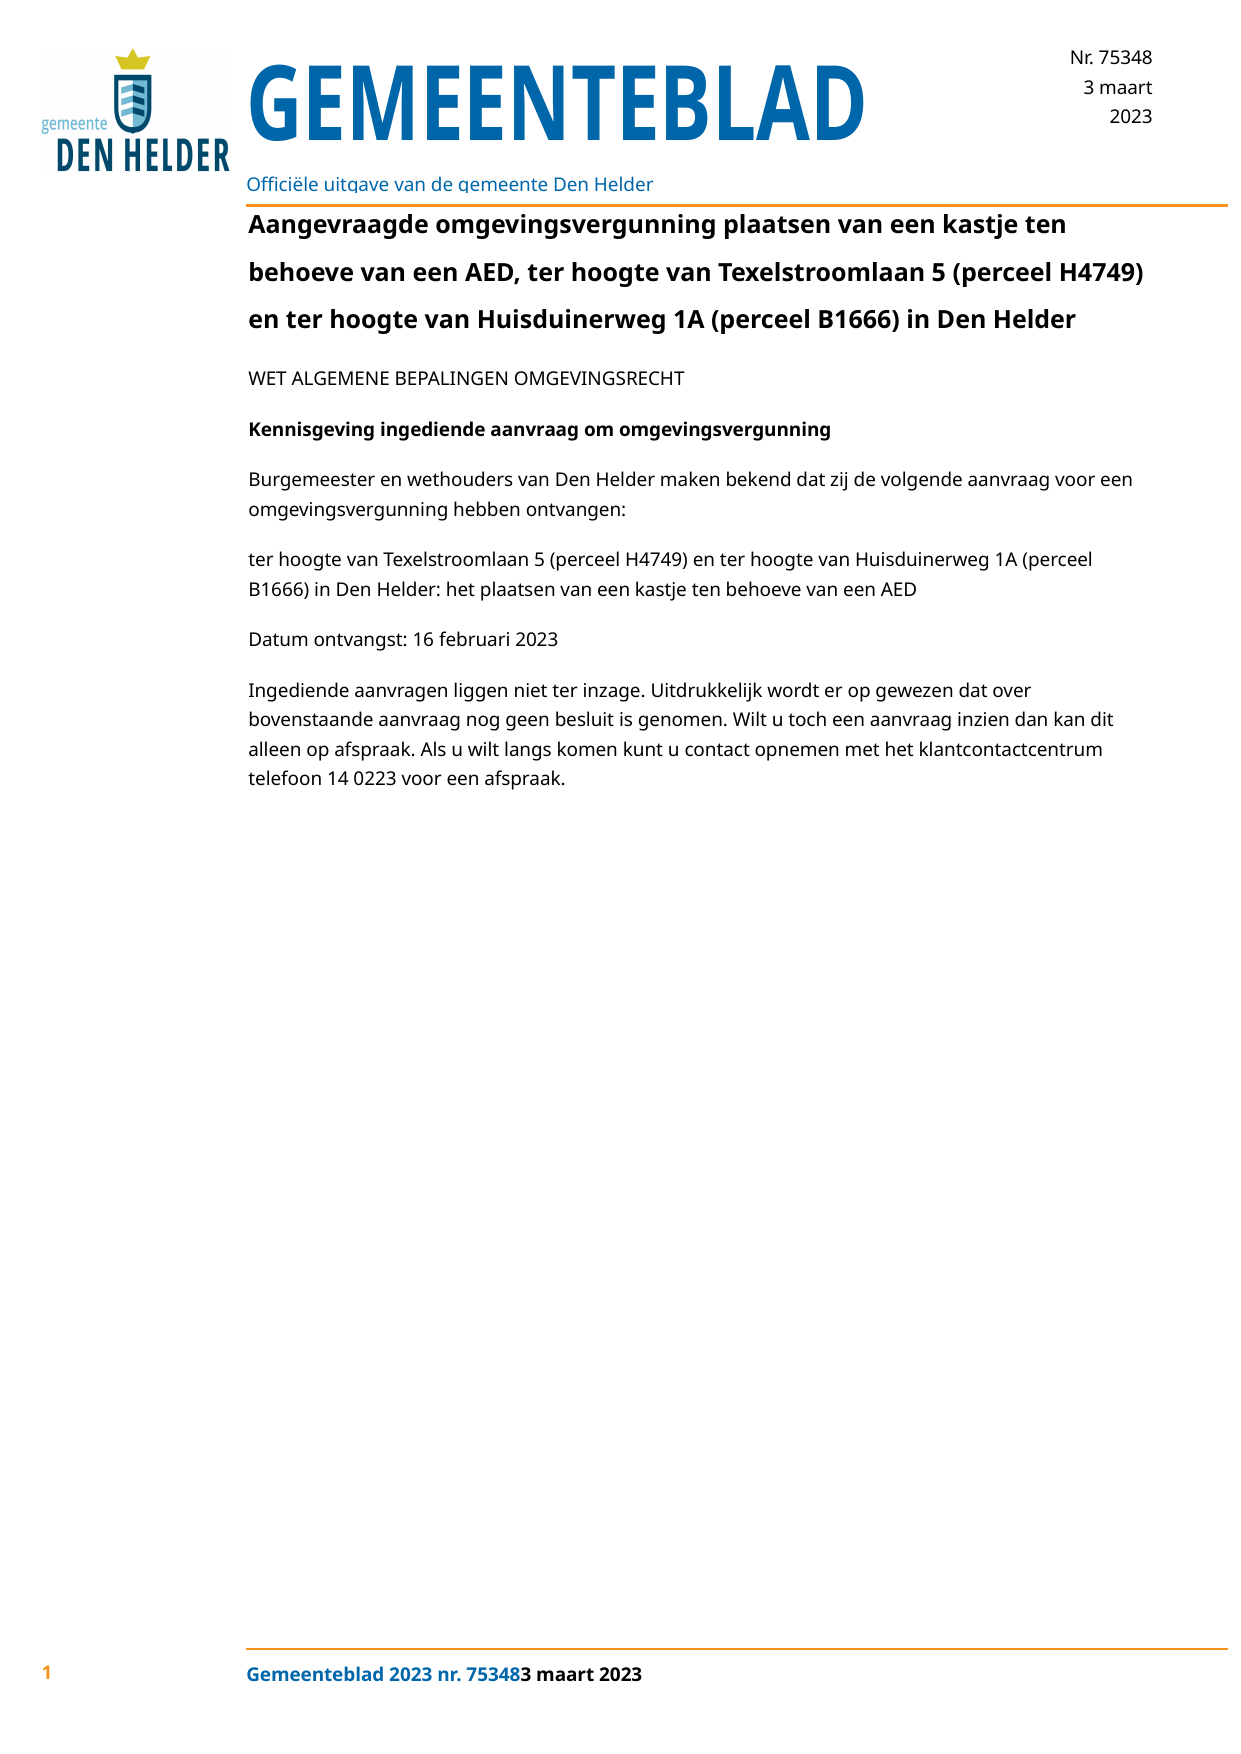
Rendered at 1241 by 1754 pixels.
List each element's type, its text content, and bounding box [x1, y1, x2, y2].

picture [220, 160, 224, 172]
picture [100, 154, 106, 172]
text WET ALGEMENE BEPALINGEN OMGEVINGSRECHT [248, 366, 1152, 391]
text ter hoogte van Texelstroomlaan 5 (perceel H4749) en ter hoogte van Huisduinerweg 1A (perceel B1666) in Den Helder: het plaatsen van een kastje ten behoeve van een AED [248, 546, 1152, 602]
picture [63, 144, 68, 165]
picture [130, 157, 135, 172]
text Aangevraagde omgevingsvergunning plaatsen van een kastje ten behoeve van een AED, ter hoogte van Texelstroomlaan 5 (perceel H4749) en ter hoogte van Huisduinerweg 1A (perceel B1666) in Den Helder [248, 207, 1152, 336]
text Datum ontvangst: 16 februari 2023 [248, 626, 1152, 652]
picture [182, 144, 187, 165]
picture [41, 47, 231, 172]
text Ingediende aanvragen liggen niet ter inzage. Uitdrukkelijk wordt er op gewezen dat over bovenstaande aanvraag nog geen besluit is genomen. Wilt u toch een aanvraag inzien dan kan dit alleen op afspraak. Als u wilt langs komen kunt u contact opnemen met het klantcontactcentrum telefoon 14 0223 voor een afspraak. [248, 677, 1152, 791]
text Burgemeester en wethouders van Den Helder maken bekend dat zij de volgende aanvraag voor een omgevingsvergunning hebben ontvangen: [248, 466, 1152, 522]
text Kennisgeving ingediende aanvraag om omgevingsvergunning [248, 416, 1152, 442]
